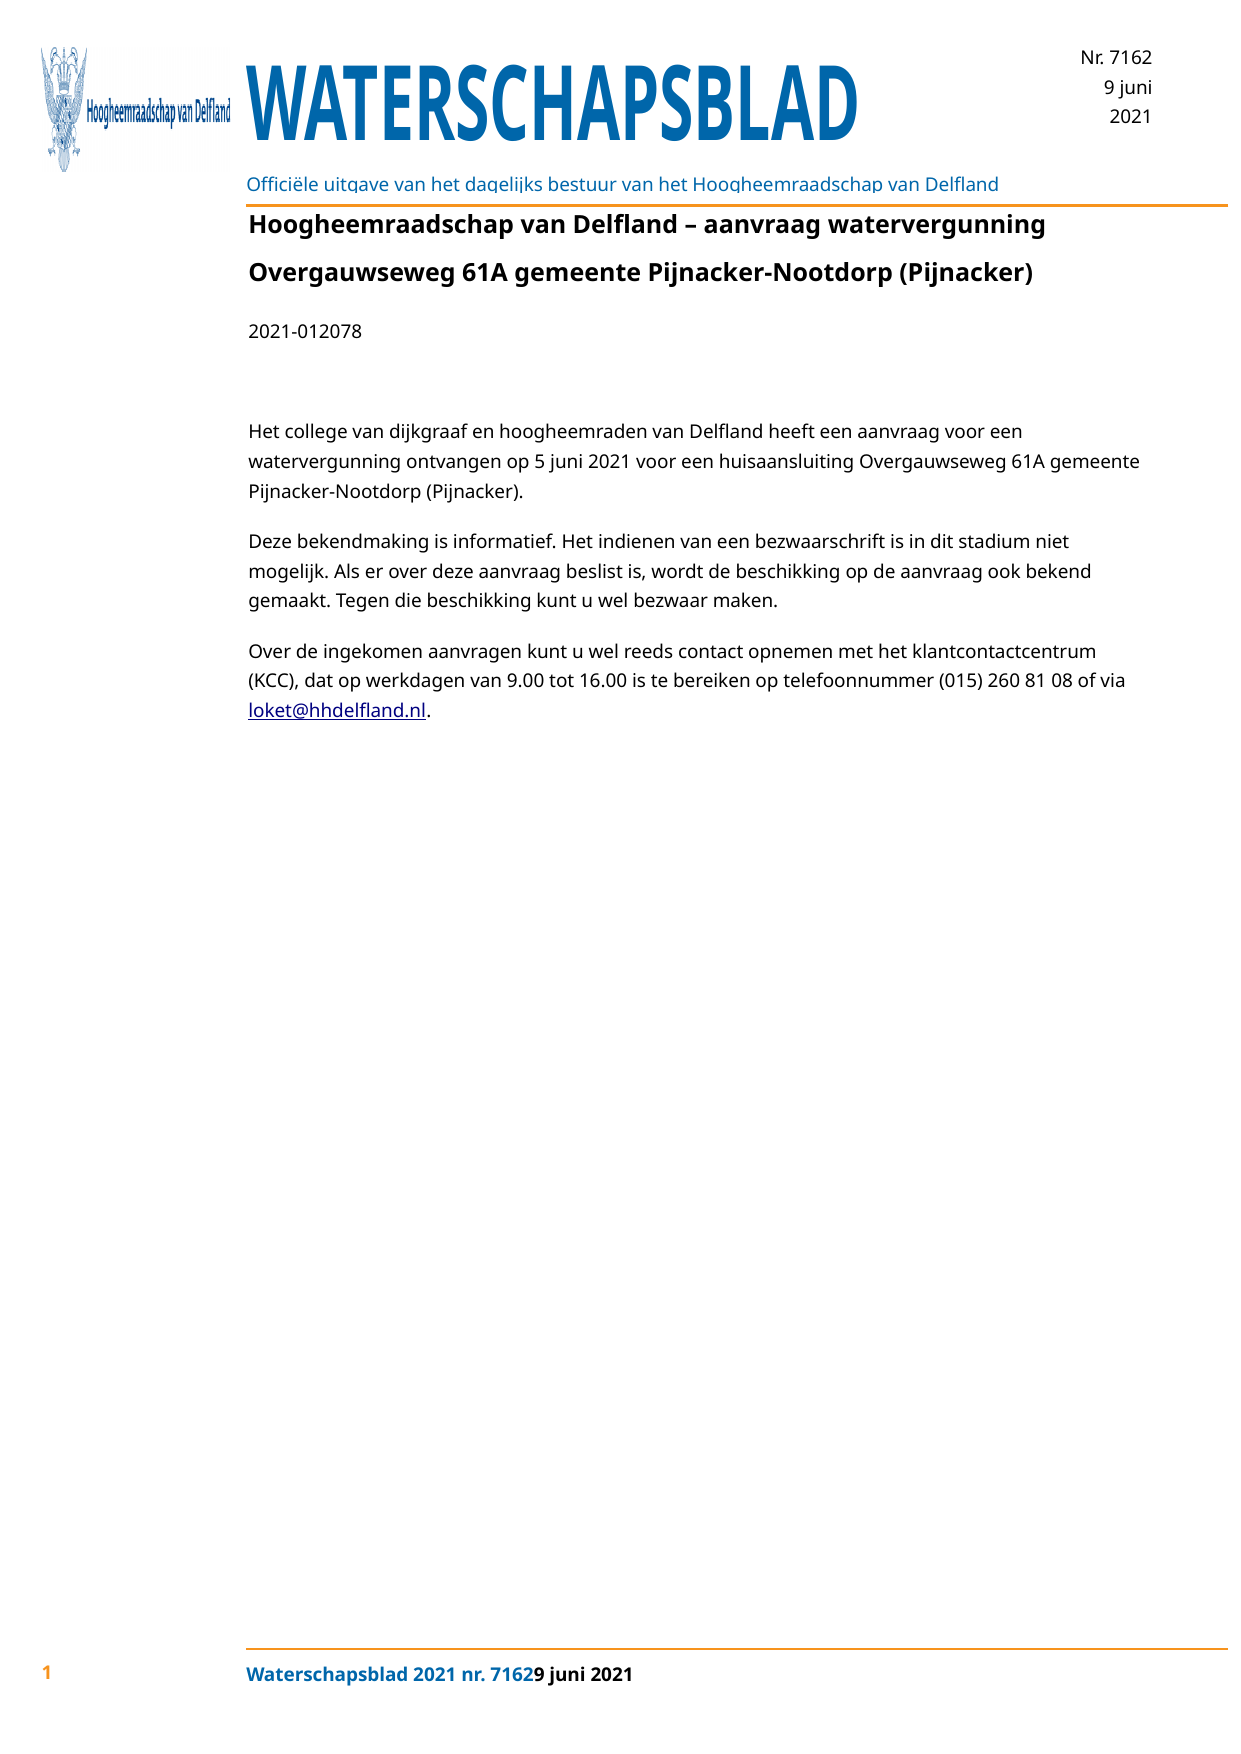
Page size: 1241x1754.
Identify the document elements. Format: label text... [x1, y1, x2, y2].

picture [41, 47, 231, 172]
text Het college van dijkgraaf en hoogheemraden van Delfland heeft een aanvraag voor een watervergunning ontvangen op 5 juni 2021 voor een huisaansluiting Overgauwseweg 61A gemeente Pijnacker-Nootdorp (Pijnacker). [248, 419, 1152, 504]
text 2021-012078 [248, 318, 1152, 344]
text Hoogheemraadschap van Delfland – aanvraag watervergunning Overgauwseweg 61A gemeente Pijnacker-Nootdorp (Pijnacker) [248, 207, 1152, 288]
text Over de ingekomen aanvragen kunt u wel reeds contact opnemen met het klantcontactcentrum (KCC), dat op werkdagen van 9.00 tot 16.00 is te bereiken op telefoonnummer (015) 260 81 08 of via loket@hhdelfland.nl. [248, 638, 1152, 723]
text Deze bekendmaking is informatief. Het indienen van een bezwaarschrift is in dit stadium niet mogelijk. Als er over deze aanvraag beslist is, wordt de beschikking op de aanvraag ook bekend gemaakt. Tegen die beschikking kunt u wel bezwaar maken. [248, 528, 1152, 613]
